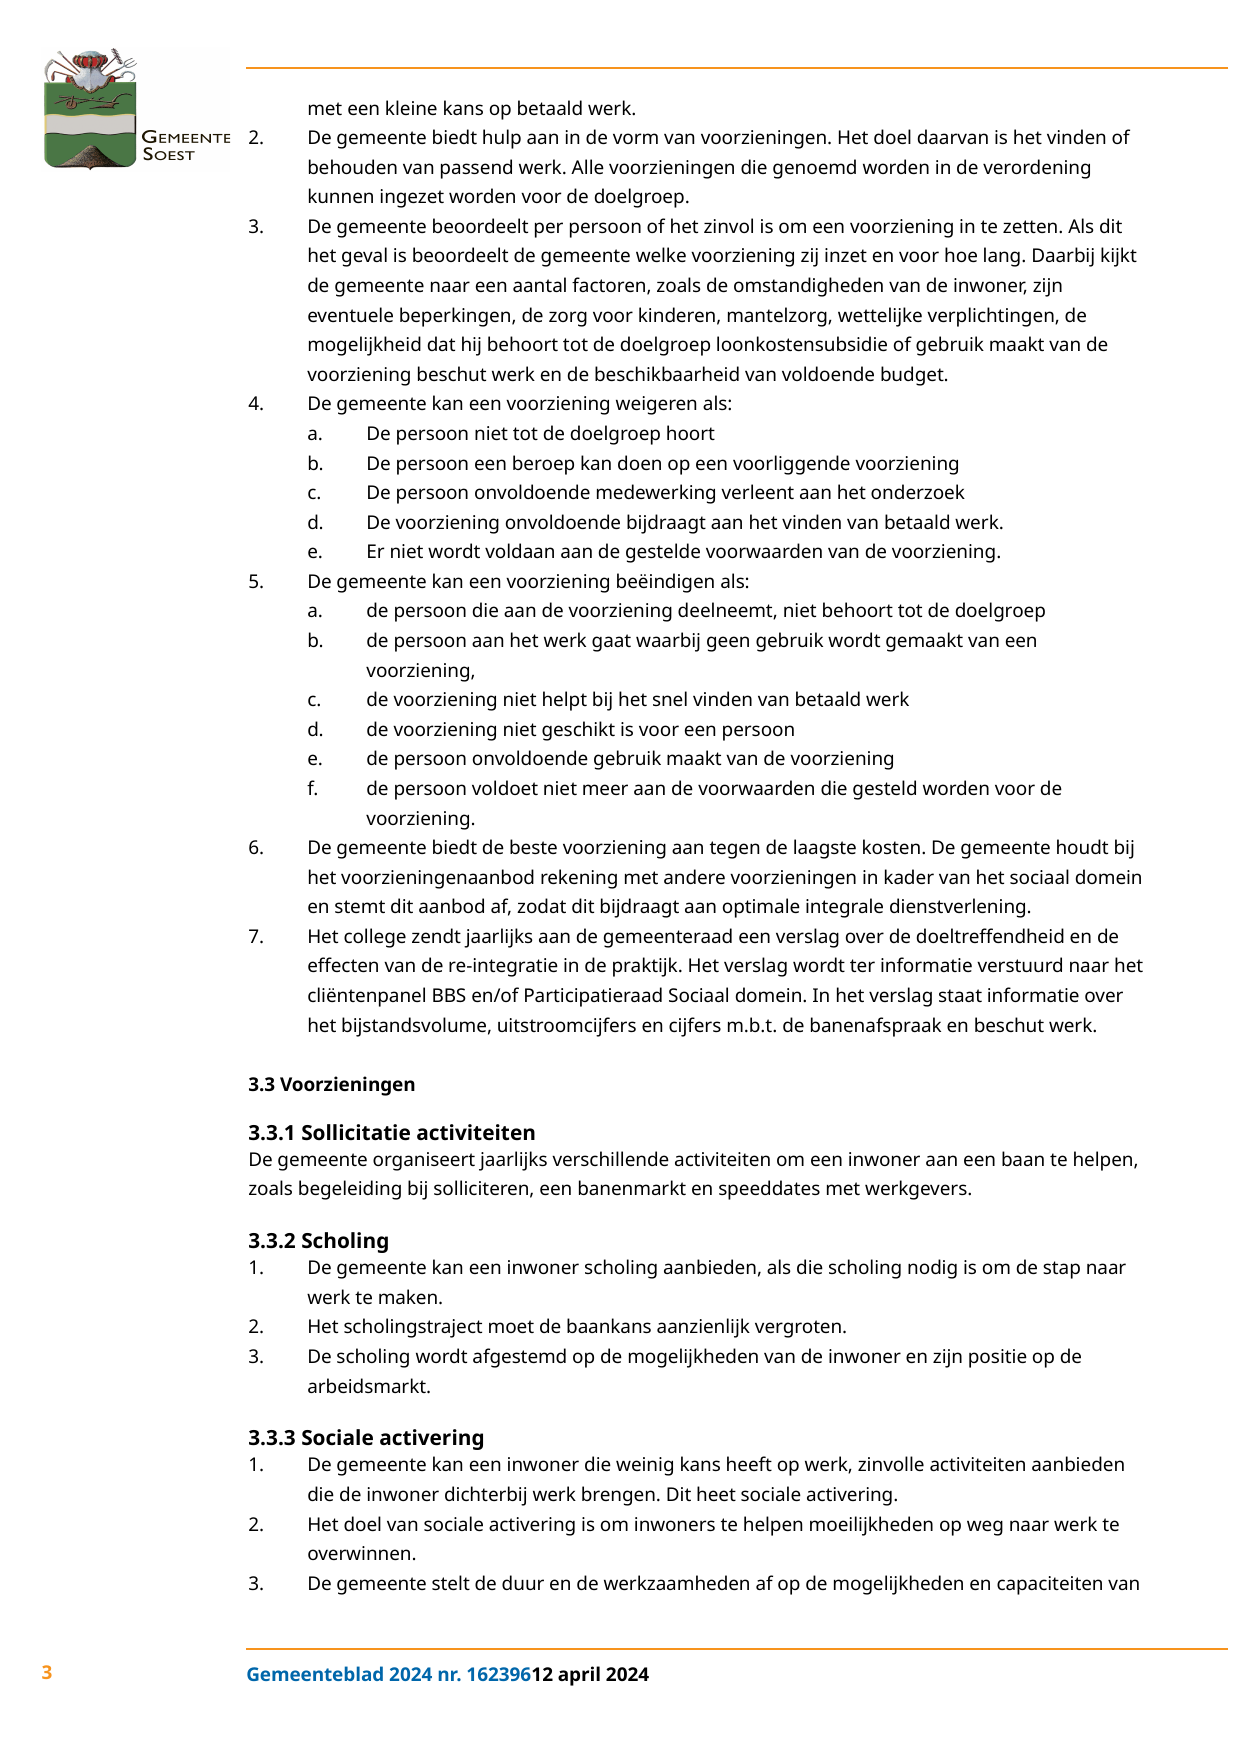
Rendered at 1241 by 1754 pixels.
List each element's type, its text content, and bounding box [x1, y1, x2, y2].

list de persoon onvoldoende gebruik maakt van de voorziening [307, 746, 1152, 771]
text 3.3.1 Sollicitatie activiteiten [248, 1118, 1152, 1146]
list Het scholingstraject moet de baankans aanzienlijk vergroten. [248, 1314, 1152, 1339]
list De persoon niet tot de doelgroep hoort [307, 420, 1152, 446]
list De scholing wordt afgestemd op de mogelijkheden van de inwoner en zijn positie op de arbeidsmarkt. [248, 1343, 1152, 1398]
text De gemeente organiseert jaarlijks verschillende activiteiten om een inwoner aan een baan te helpen, zoals begeleiding bij solliciteren, een banenmarkt en speeddates met werkgevers. [248, 1146, 1152, 1201]
picture [41, 47, 231, 172]
list De gemeente kan een inwoner scholing aanbieden, als die scholing nodig is om de stap naar werk te maken. [248, 1254, 1152, 1310]
list De persoon onvoldoende medewerking verleent aan het onderzoek [307, 479, 1152, 505]
list de persoon voldoet niet meer aan de voorwaarden die gesteld worden voor de voorziening. [307, 775, 1152, 831]
list De gemeente kan een inwoner die weinig kans heeft op werk, zinvolle activiteiten aanbieden die de inwoner dichterbij werk brengen. Dit heet sociale activering. [248, 1452, 1152, 1507]
list Het doel van sociale activering is om inwoners te helpen moeilijkheden op weg naar werk te overwinnen. [248, 1511, 1152, 1566]
list de persoon aan het werk gaat waarbij geen gebruik wordt gemaakt van een voorziening, [307, 627, 1152, 683]
text 3.3 Voorzieningen [248, 1071, 1152, 1097]
list de persoon die aan de voorziening deelneemt, niet behoort tot de doelgroep [307, 598, 1152, 623]
list De gemeente beoordeelt per persoon of het zinvol is om een voorziening in te zetten. Als dit het geval is beoordeelt de gemeente welke voorziening zij inzet en voor hoe lang. Daarbij kijkt de gemeente naar een aantal factoren, zoals de omstandigheden van de inwoner, zijn eventuele beperkingen, de zorg voor kinderen, mantelzorg, wettelijke verplichtingen, de mogelijkheid dat hij behoort tot de doelgroep loonkostensubsidie of gebruik maakt van de voorziening beschut werk en de beschikbaarheid van voldoende budget. [248, 213, 1152, 387]
list de voorziening niet geschikt is voor een persoon [307, 716, 1152, 742]
list Het college zendt jaarlijks aan de gemeenteraad een verslag over de doeltreffendheid en de effecten van de re-integratie in de praktijk. Het verslag wordt ter informatie verstuurd naar het cliëntenpanel BBS en/of Participatieraad Sociaal domein. In het verslag staat informatie over het bijstandsvolume, uitstroomcijfers en cijfers m.b.t. de banenafspraak en beschut werk. [248, 923, 1152, 1038]
list De gemeente biedt hulp aan in de vorm van voorzieningen. Het doel daarvan is het vinden of behouden van passend werk. Alle voorzieningen die genoemd worden in de verordening kunnen ingezet worden voor de doelgroep. [248, 124, 1152, 209]
list De gemeente kan een voorziening weigeren als: [248, 391, 1152, 416]
text 3.3.2 Scholing [248, 1226, 1152, 1254]
list De gemeente biedt de beste voorziening aan tegen de laagste kosten. De gemeente houdt bij het voorzieningenaanbod rekening met andere voorzieningen in kader van het sociaal domein en stemt dit aanbod af, zodat dit bijdraagt aan optimale integrale dienstverlening. [248, 834, 1152, 919]
list de voorziening niet helpt bij het snel vinden van betaald werk [307, 686, 1152, 712]
list met een kleine kans op betaald werk. [248, 95, 1152, 121]
list De voorziening onvoldoende bijdraagt aan het vinden van betaald werk. [307, 509, 1152, 535]
list De gemeente kan een voorziening beëindigen als: [248, 568, 1152, 594]
text 3.3.3 Sociale activering [248, 1423, 1152, 1452]
list De gemeente stelt de duur en de werkzaamheden af op de mogelijkheden en capaciteiten van [248, 1570, 1152, 1596]
list Er niet wordt voldaan aan de gestelde voorwaarden van de voorziening. [307, 538, 1152, 564]
list De persoon een beroep kan doen op een voorliggende voorziening [307, 450, 1152, 476]
